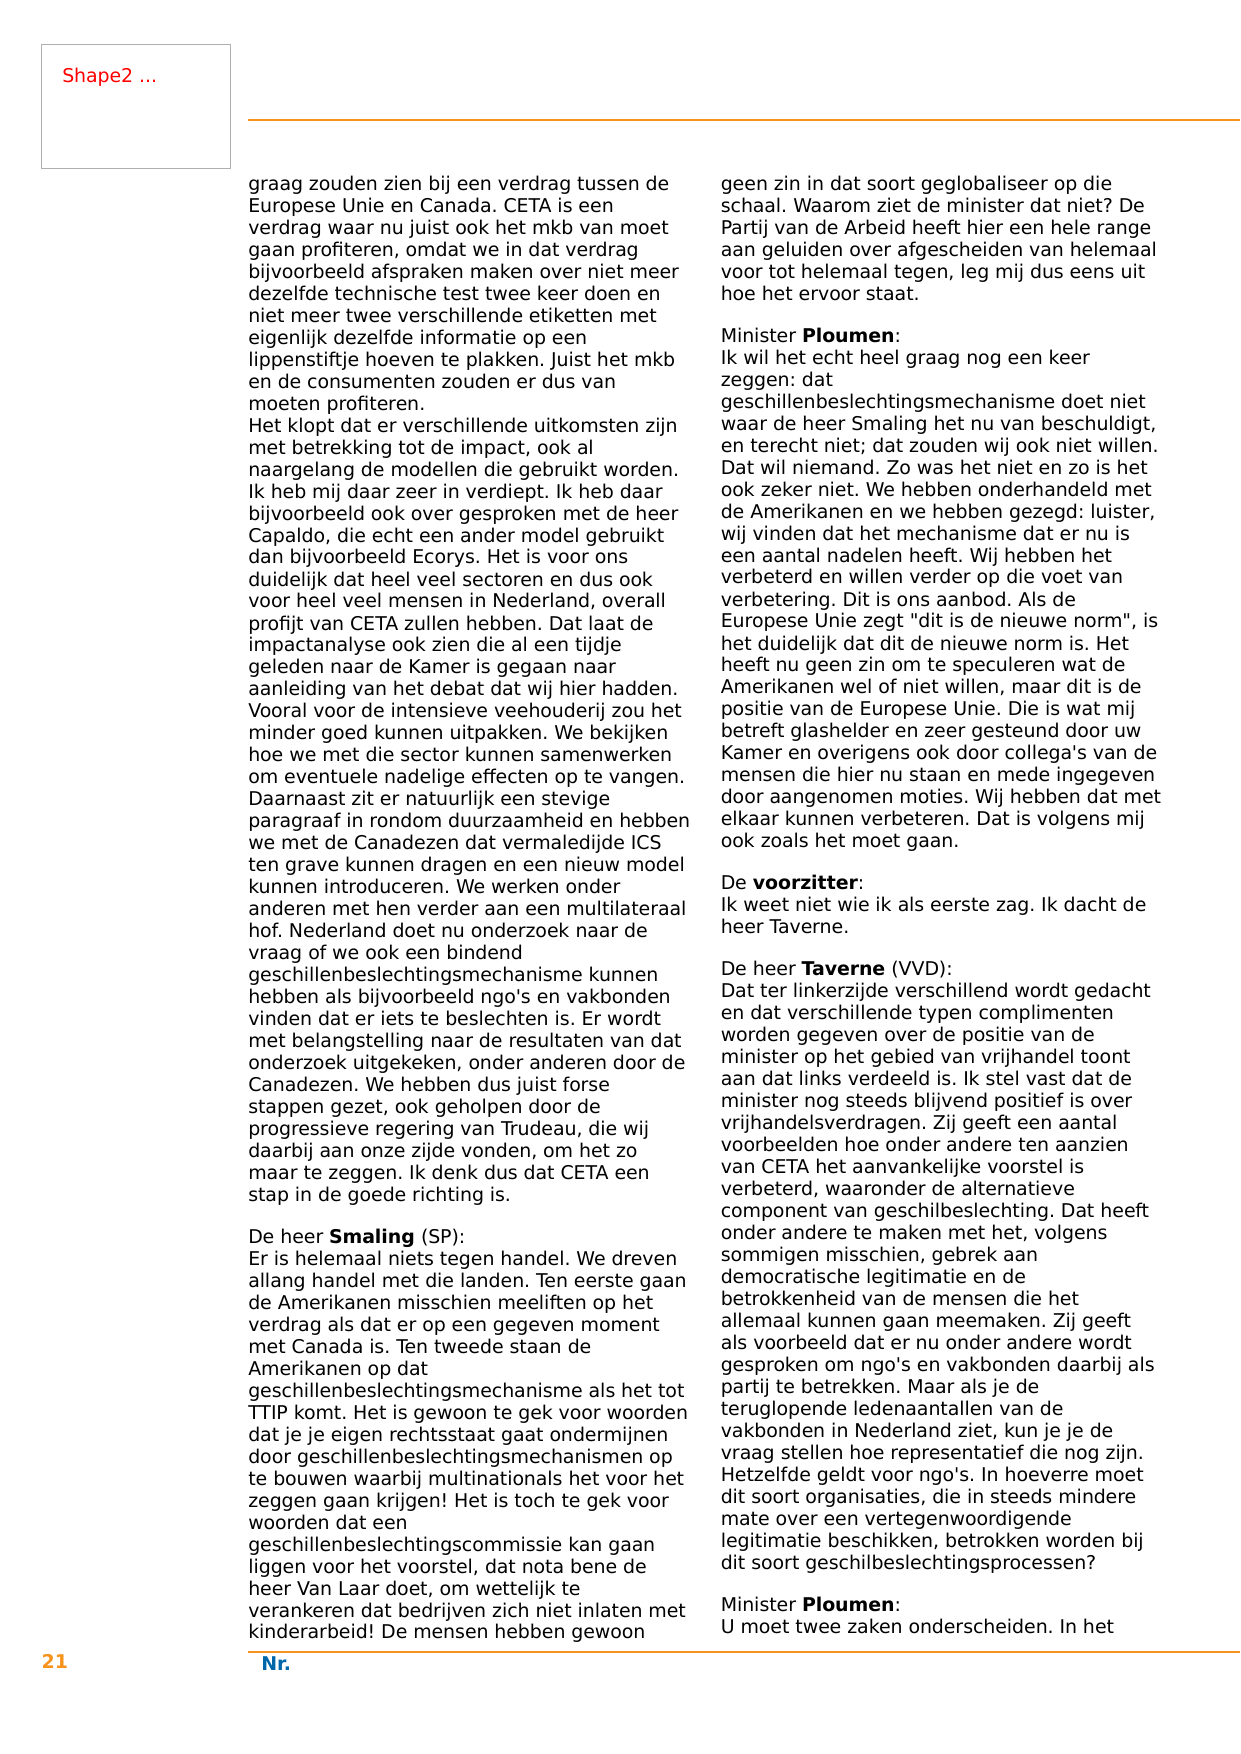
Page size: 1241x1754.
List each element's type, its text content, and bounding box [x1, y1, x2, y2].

text De heer Taverne (VVD): [721, 958, 1163, 980]
text Minister Ploumen: [721, 325, 1163, 347]
text Dat ter linkerzijde verschillend wordt gedacht en dat verschillende typen complimenten worden gegeven over de positie van de minister op het gebied van vrijhandel toont aan dat links verdeeld is. Ik stel vast dat de minister nog steeds blijvend positief is over vrijhandelsverdragen. Zij geeft een aantal voorbeelden hoe onder andere ten aanzien van CETA het aanvankelijke voorstel is verbeterd, waaronder de alternatieve component van geschilbeslechting. Dat heeft onder andere te maken met het, volgens sommigen misschien, gebrek aan democratische legitimatie en de betrokkenheid van de mensen die het allemaal kunnen gaan meemaken. Zij geeft als voorbeeld dat er nu onder andere wordt gesproken om ngo's en vakbonden daarbij als partij te betrekken. Maar als je de teruglopende ledenaantallen van de vakbonden in Nederland ziet, kun je je de vraag stellen hoe representatief die nog zijn. Hetzelfde geldt voor ngo's. In hoeverre moet dit soort organisaties, die in steeds mindere mate over een vertegenwoordigende legitimatie beschikken, betrokken worden bij dit soort geschilbeslechtingsprocessen? [721, 980, 1163, 1573]
text graag zouden zien bij een verdrag tussen de Europese Unie en Canada. CETA is een verdrag waar nu juist ook het mkb van moet gaan profiteren, omdat we in dat verdrag bijvoorbeeld afspraken maken over niet meer dezelfde technische test twee keer doen en niet meer twee verschillende etiketten met eigenlijk dezelfde informatie op een lippenstiftje hoeven te plakken. Juist het mkb en de consumenten zouden er dus van moeten profiteren. [248, 173, 691, 414]
text geen zin in dat soort geglobaliseer op die schaal. Waarom ziet de minister dat niet? De Partij van de Arbeid heeft hier een hele range aan geluiden over afgescheiden van helemaal voor tot helemaal tegen, leg mij dus eens uit hoe het ervoor staat. [721, 173, 1163, 305]
text Ik weet niet wie ik als eerste zag. Ik dacht de heer Taverne. [721, 894, 1163, 938]
text Het klopt dat er verschillende uitkomsten zijn met betrekking tot de impact, ook al naargelang de modellen die gebruikt worden. Ik heb mij daar zeer in verdiept. Ik heb daar bijvoorbeeld ook over gesproken met de heer Capaldo, die echt een ander model gebruikt dan bijvoorbeeld Ecorys. Het is voor ons duidelijk dat heel veel sectoren en dus ook voor heel veel mensen in Nederland, overall profijt van CETA zullen hebben. Dat laat de impactanalyse ook zien die al een tijdje geleden naar de Kamer is gegaan naar aanleiding van het debat dat wij hier hadden. Vooral voor de intensieve veehouderij zou het minder goed kunnen uitpakken. We bekijken hoe we met die sector kunnen samenwerken om eventuele nadelige effecten op te vangen. [248, 414, 691, 788]
text De heer Smaling (SP): [248, 1226, 691, 1248]
text Er is helemaal niets tegen handel. We dreven allang handel met die landen. Ten eerste gaan de Amerikanen misschien meeliften op het verdrag als dat er op een gegeven moment met Canada is. Ten tweede staan de Amerikanen op dat geschillenbeslechtingsmechanisme als het tot TTIP komt. Het is gewoon te gek voor woorden dat je je eigen rechtsstaat gaat ondermijnen door geschillenbeslechtingsmechanismen op te bouwen waarbij multinationals het voor het zeggen gaan krijgen! Het is toch te gek voor woorden dat een geschillenbeslechtingscommissie kan gaan liggen voor het voorstel, dat nota bene de heer Van Laar doet, om wettelijk te verankeren dat bedrijven zich niet inlaten met kinderarbeid! De mensen hebben gewoon [248, 1248, 691, 1643]
text Daarnaast zit er natuurlijk een stevige paragraaf in rondom duurzaamheid en hebben we met de Canadezen dat vermaledijde ICS ten grave kunnen dragen en een nieuw model kunnen introduceren. We werken onder anderen met hen verder aan een multilateraal hof. Nederland doet nu onderzoek naar de vraag of we ook een bindend geschillenbeslechtingsmechanisme kunnen hebben als bijvoorbeeld ngo's en vakbonden vinden dat er iets te beslechten is. Er wordt met belangstelling naar de resultaten van dat onderzoek uitgekeken, onder anderen door de Canadezen. We hebben dus juist forse stappen gezet, ook geholpen door de progressieve regering van Trudeau, die wij daarbij aan onze zijde vonden, om het zo maar te zeggen. Ik denk dus dat CETA een stap in de goede richting is. [248, 788, 691, 1206]
text Minister Ploumen: [721, 1593, 1163, 1616]
text Ik wil het echt heel graag nog een keer zeggen: dat geschillenbeslechtingsmechanisme doet niet waar de heer Smaling het nu van beschuldigt, en terecht niet; dat zouden wij ook niet willen. Dat wil niemand. Zo was het niet en zo is het ook zeker niet. We hebben onderhandeld met de Amerikanen en we hebben gezegd: luister, wij vinden dat het mechanisme dat er nu is een aantal nadelen heeft. Wij hebben het verbeterd en willen verder op die voet van verbetering. Dit is ons aanbod. Als de Europese Unie zegt "dit is de nieuwe norm", is het duidelijk dat dit de nieuwe norm is. Het heeft nu geen zin om te speculeren wat de Amerikanen wel of niet willen, maar dit is de positie van de Europese Unie. Die is wat mij betreft glashelder en zeer gesteund door uw Kamer en overigens ook door collega's van de mensen die hier nu staan en mede ingegeven door aangenomen moties. Wij hebben dat met elkaar kunnen verbeteren. Dat is volgens mij ook zoals het moet gaan. [721, 347, 1163, 852]
text De voorzitter: [721, 872, 1163, 894]
text U moet twee zaken onderscheiden. In het [721, 1616, 1163, 1637]
